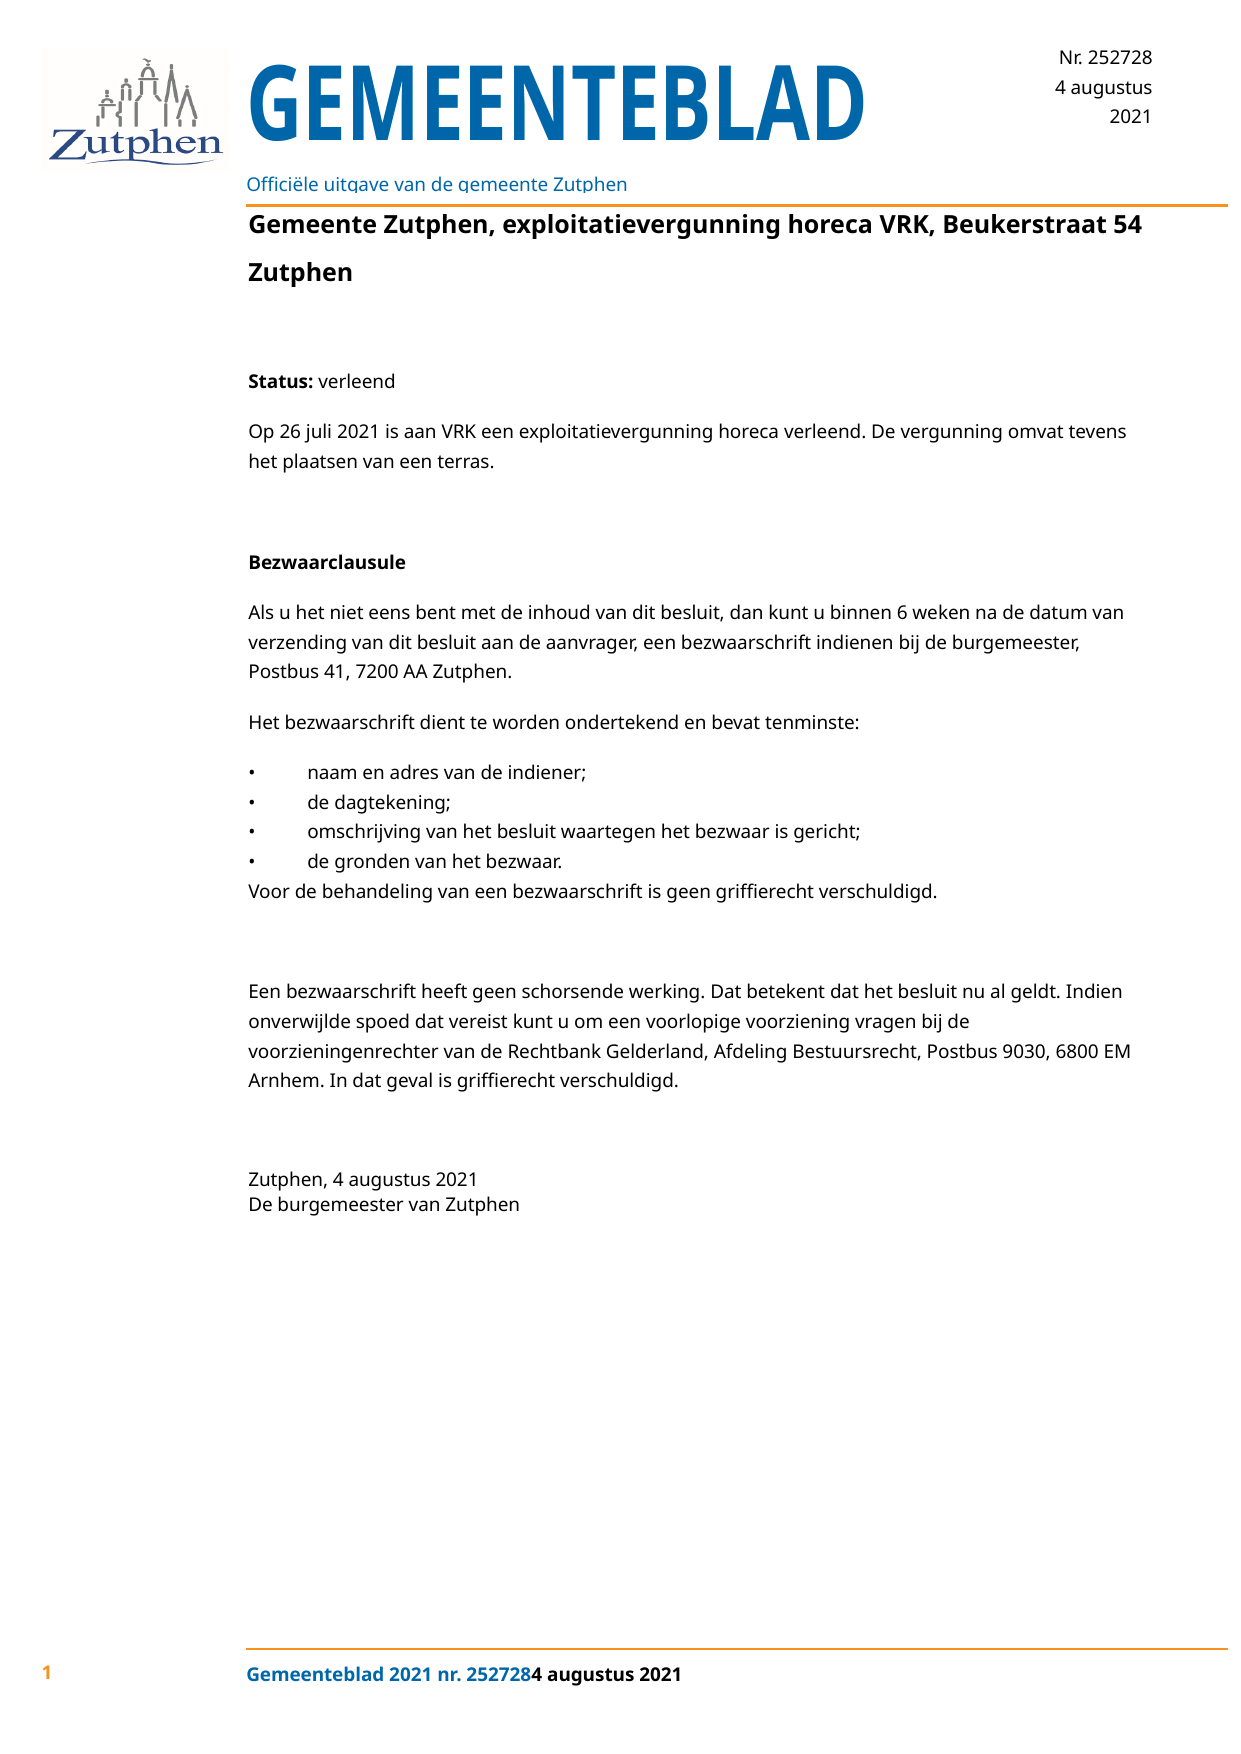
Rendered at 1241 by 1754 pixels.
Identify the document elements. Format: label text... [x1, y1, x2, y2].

text Bezwaarclausule [248, 549, 1152, 575]
list de gronden van het bezwaar. [248, 848, 1152, 874]
list naam en adres van de indiener; [248, 759, 1152, 785]
text Status: verleend [248, 368, 1152, 394]
text Het bezwaarschrift dient te worden ondertekend en bevat tenminste: [248, 709, 1152, 735]
text Een bezwaarschrift heeft geen schorsende werking. Dat betekent dat het besluit nu al geldt. Indien onverwijlde spoed dat vereist kunt u om een voorlopige voorziening vragen bij de voorzieningenrechter van de Rechtbank Gelderland, Afdeling Bestuursrecht, Postbus 9030, 6800 EM Arnhem. In dat geval is griffierecht verschuldigd. [248, 979, 1152, 1093]
text Voor de behandeling van een bezwaarschrift is geen griffierecht verschuldigd. [248, 878, 1152, 904]
list omschrijving van het besluit waartegen het bezwaar is gericht; [248, 819, 1152, 844]
list de dagtekening; [248, 789, 1152, 815]
text De burgemeester van Zutphen [248, 1191, 1152, 1217]
text Gemeente Zutphen, exploitatievergunning horeca VRK, Beukerstraat 54 Zutphen [248, 207, 1152, 288]
picture [41, 47, 231, 172]
text Zutphen, 4 augustus 2021 [248, 1166, 1152, 1191]
text Op 26 juli 2021 is aan VRK een exploitatievergunning horeca verleend. De vergunning omvat tevens het plaatsen van een terras. [248, 419, 1152, 474]
text Als u het niet eens bent met de inhoud van dit besluit, dan kunt u binnen 6 weken na de datum van verzending van dit besluit aan de aanvrager, een bezwaarschrift indienen bij de burgemeester, Postbus 41, 7200 AA Zutphen. [248, 599, 1152, 684]
